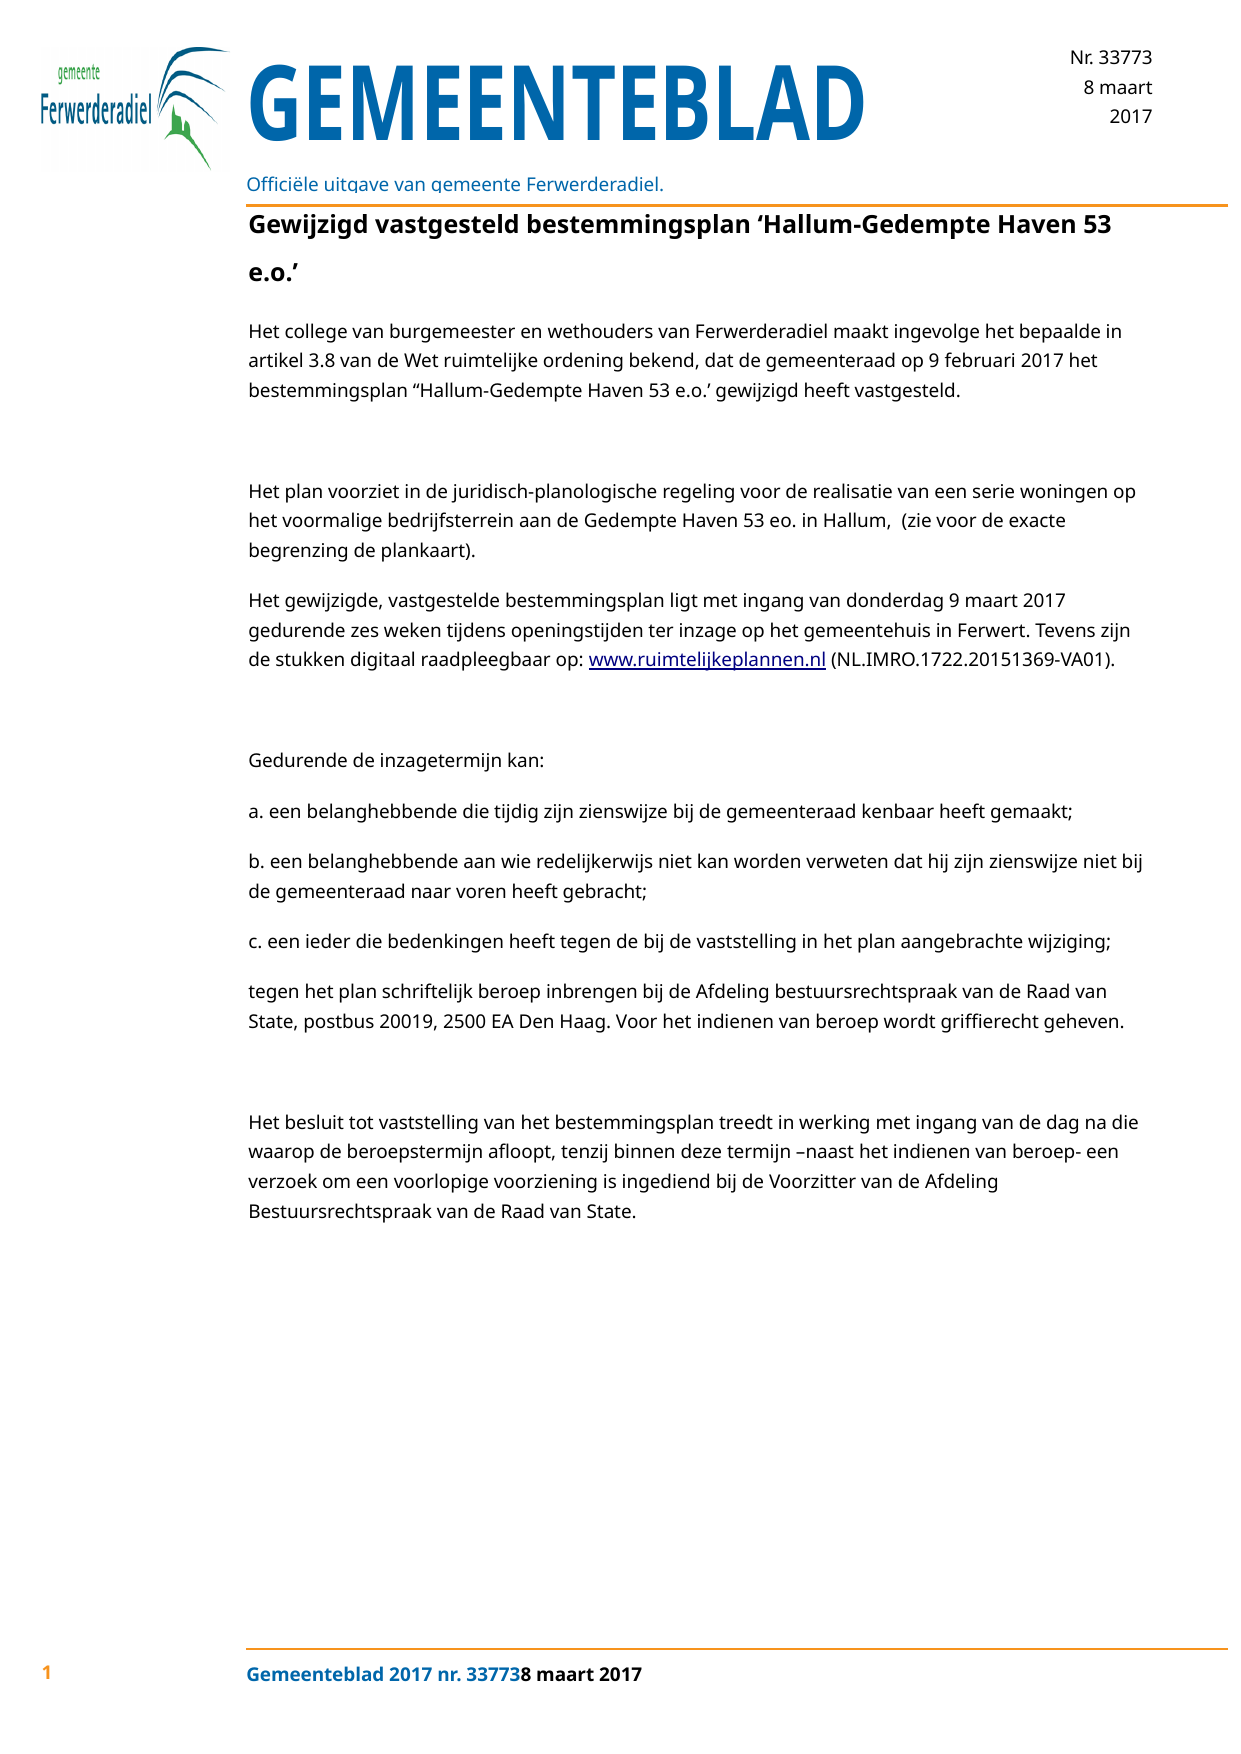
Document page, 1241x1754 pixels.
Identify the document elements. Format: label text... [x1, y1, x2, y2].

text Gewijzigd vastgesteld bestemmingsplan ‘Hallum-Gedempte Haven 53 e.o.’ [248, 207, 1152, 288]
text Het besluit tot vaststelling van het bestemmingsplan treedt in werking met ingang van de dag na die waarop de beroepstermijn afloopt, tenzij binnen deze termijn –naast het indienen van beroep- een verzoek om een voorlopige voorziening is ingediend bij de Voorzitter van de Afdeling Bestuursrechtspraak van de Raad van State. [248, 1109, 1152, 1224]
text Het gewijzigde, vastgestelde bestemmingsplan ligt met ingang van donderdag 9 maart 2017 gedurende zes weken tijdens openingstijden ter inzage op het gemeentehuis in Ferwert. Tevens zijn de stukken digitaal raadpleegbaar op: www.ruimtelijkeplannen.nl (NL.IMRO.1722.20151369-VA01). [248, 587, 1152, 672]
text a. een belanghebbende die tijdig zijn zienswijze bij de gemeenteraad kenbaar heeft gemaakt; [248, 798, 1152, 824]
text b. een belanghebbende aan wie redelijkerwijs niet kan worden verweten dat hij zijn zienswijze niet bij de gemeenteraad naar voren heeft gebracht; [248, 848, 1152, 904]
text c. een ieder die bedenkingen heeft tegen de bij de vaststelling in het plan aangebrachte wijziging; [248, 928, 1152, 954]
text tegen het plan schriftelijk beroep inbrengen bij de Afdeling bestuursrechtspraak van de Raad van State, postbus 20019, 2500 EA Den Haag. Voor het indienen van beroep wordt griffierecht geheven. [248, 979, 1152, 1034]
text Het college van burgemeester en wethouders van Ferwerderadiel maakt ingevolge het bepaalde in artikel 3.8 van de Wet ruimtelijke ordening bekend, dat de gemeenteraad op 9 februari 2017 het bestemmingsplan “Hallum-Gedempte Haven 53 e.o.’ gewijzigd heeft vastgesteld. [248, 318, 1152, 403]
picture [41, 47, 231, 172]
text Gedurende de inzagetermijn kan: [248, 747, 1152, 773]
text Het plan voorziet in de juridisch-planologische regeling voor de realisatie van een serie woningen op het voormalige bedrijfsterrein aan de Gedempte Haven 53 eo. in Hallum, (zie voor de exacte begrenzing de plankaart). [248, 478, 1152, 563]
